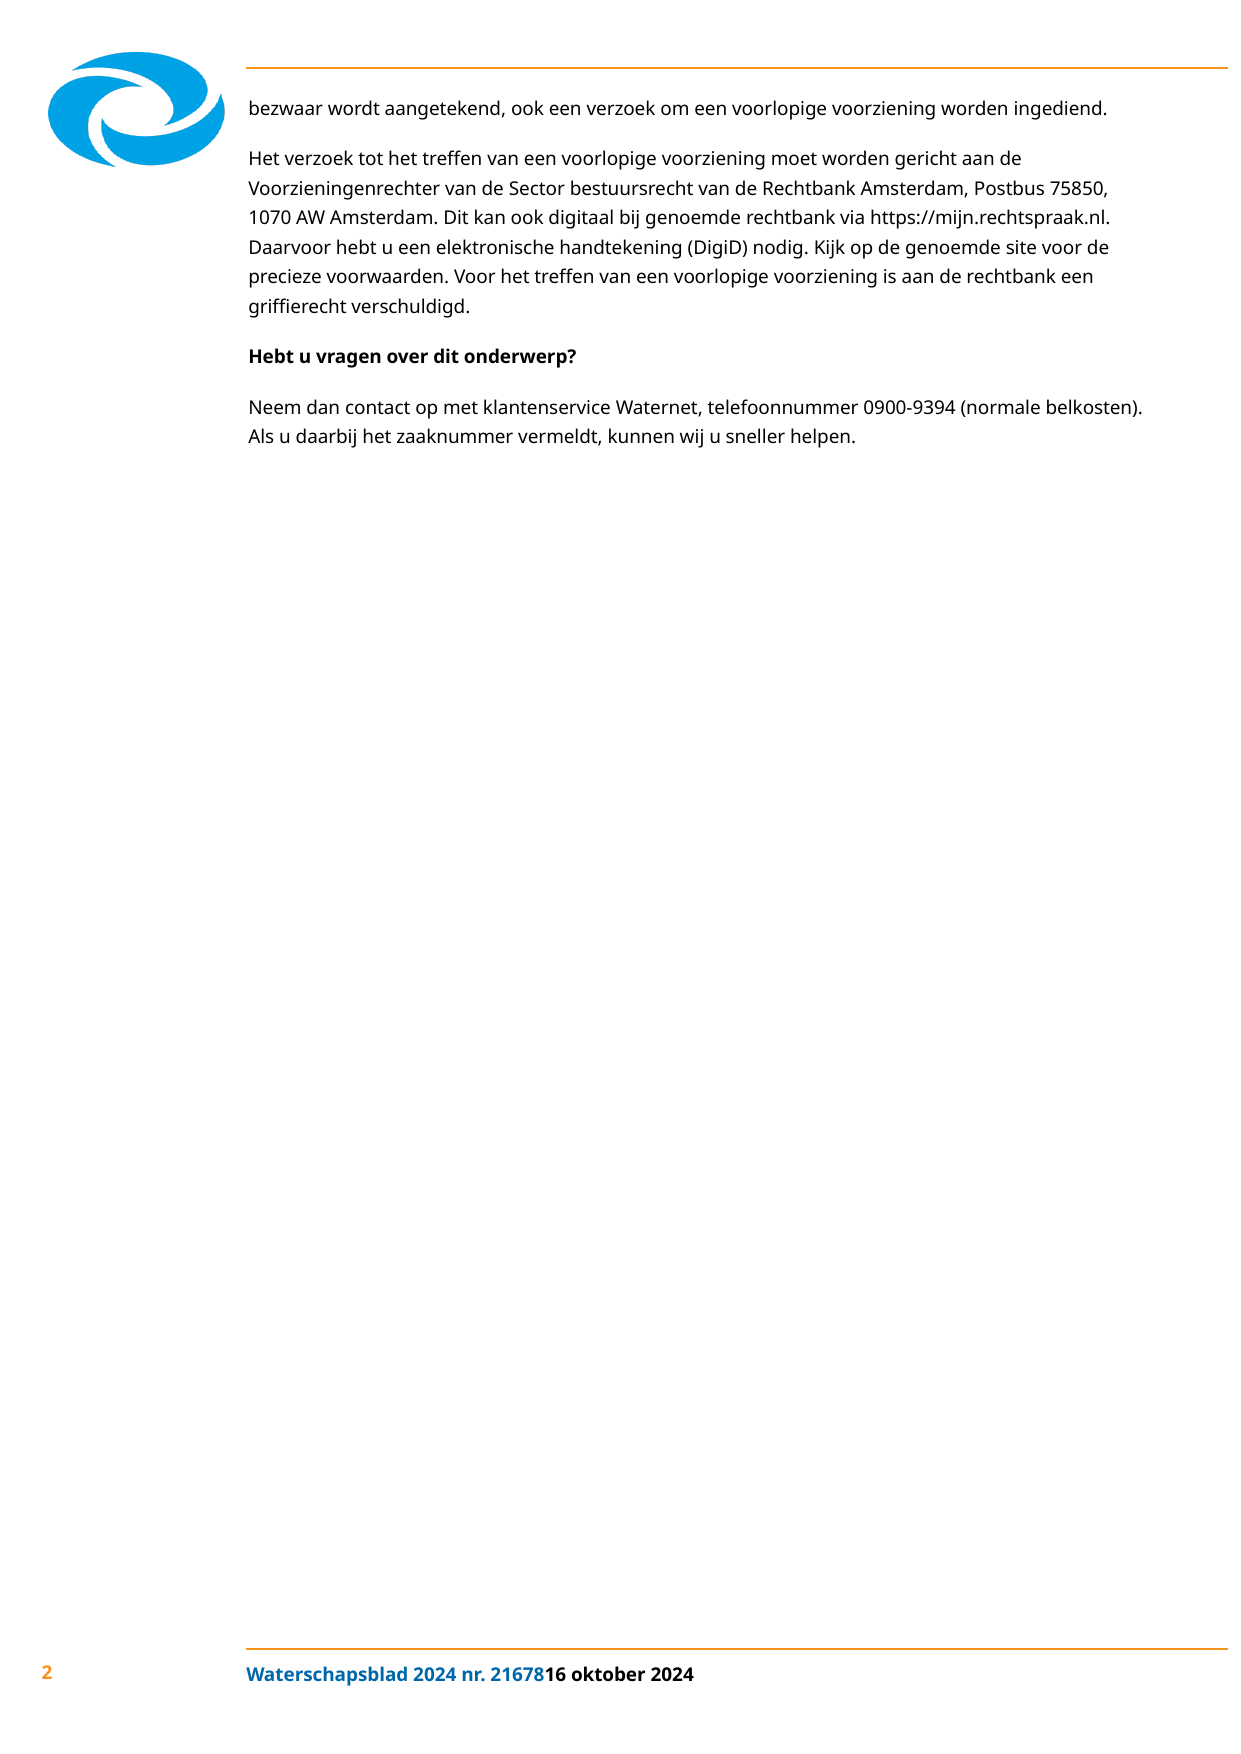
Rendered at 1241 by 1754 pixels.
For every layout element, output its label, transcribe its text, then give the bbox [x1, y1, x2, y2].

text Hebt u vragen over dit onderwerp? [248, 343, 1152, 369]
text Het verzoek tot het treffen van een voorlopige voorziening moet worden gericht aan de Voorzieningenrechter van de Sector bestuursrecht van de Rechtbank Amsterdam, Postbus 75850, 1070 AW Amsterdam. Dit kan ook digitaal bij genoemde rechtbank via https://mijn.rechtspraak.nl. Daarvoor hebt u een elektronische handtekening (DigiD) nodig. Kijk op de genoemde site voor de precieze voorwaarden. Voor het treffen van een voorlopige voorziening is aan de rechtbank een griffierecht verschuldigd. [248, 145, 1152, 319]
text bezwaar wordt aangetekend, ook een verzoek om een voorlopige voorziening worden ingediend. [248, 95, 1152, 121]
text Neem dan contact op met klantenservice Waternet, telefoonnummer 0900-9394 (normale belkosten). Als u daarbij het zaaknummer vermeldt, kunnen wij u sneller helpen. [248, 394, 1152, 449]
picture [41, 47, 231, 172]
